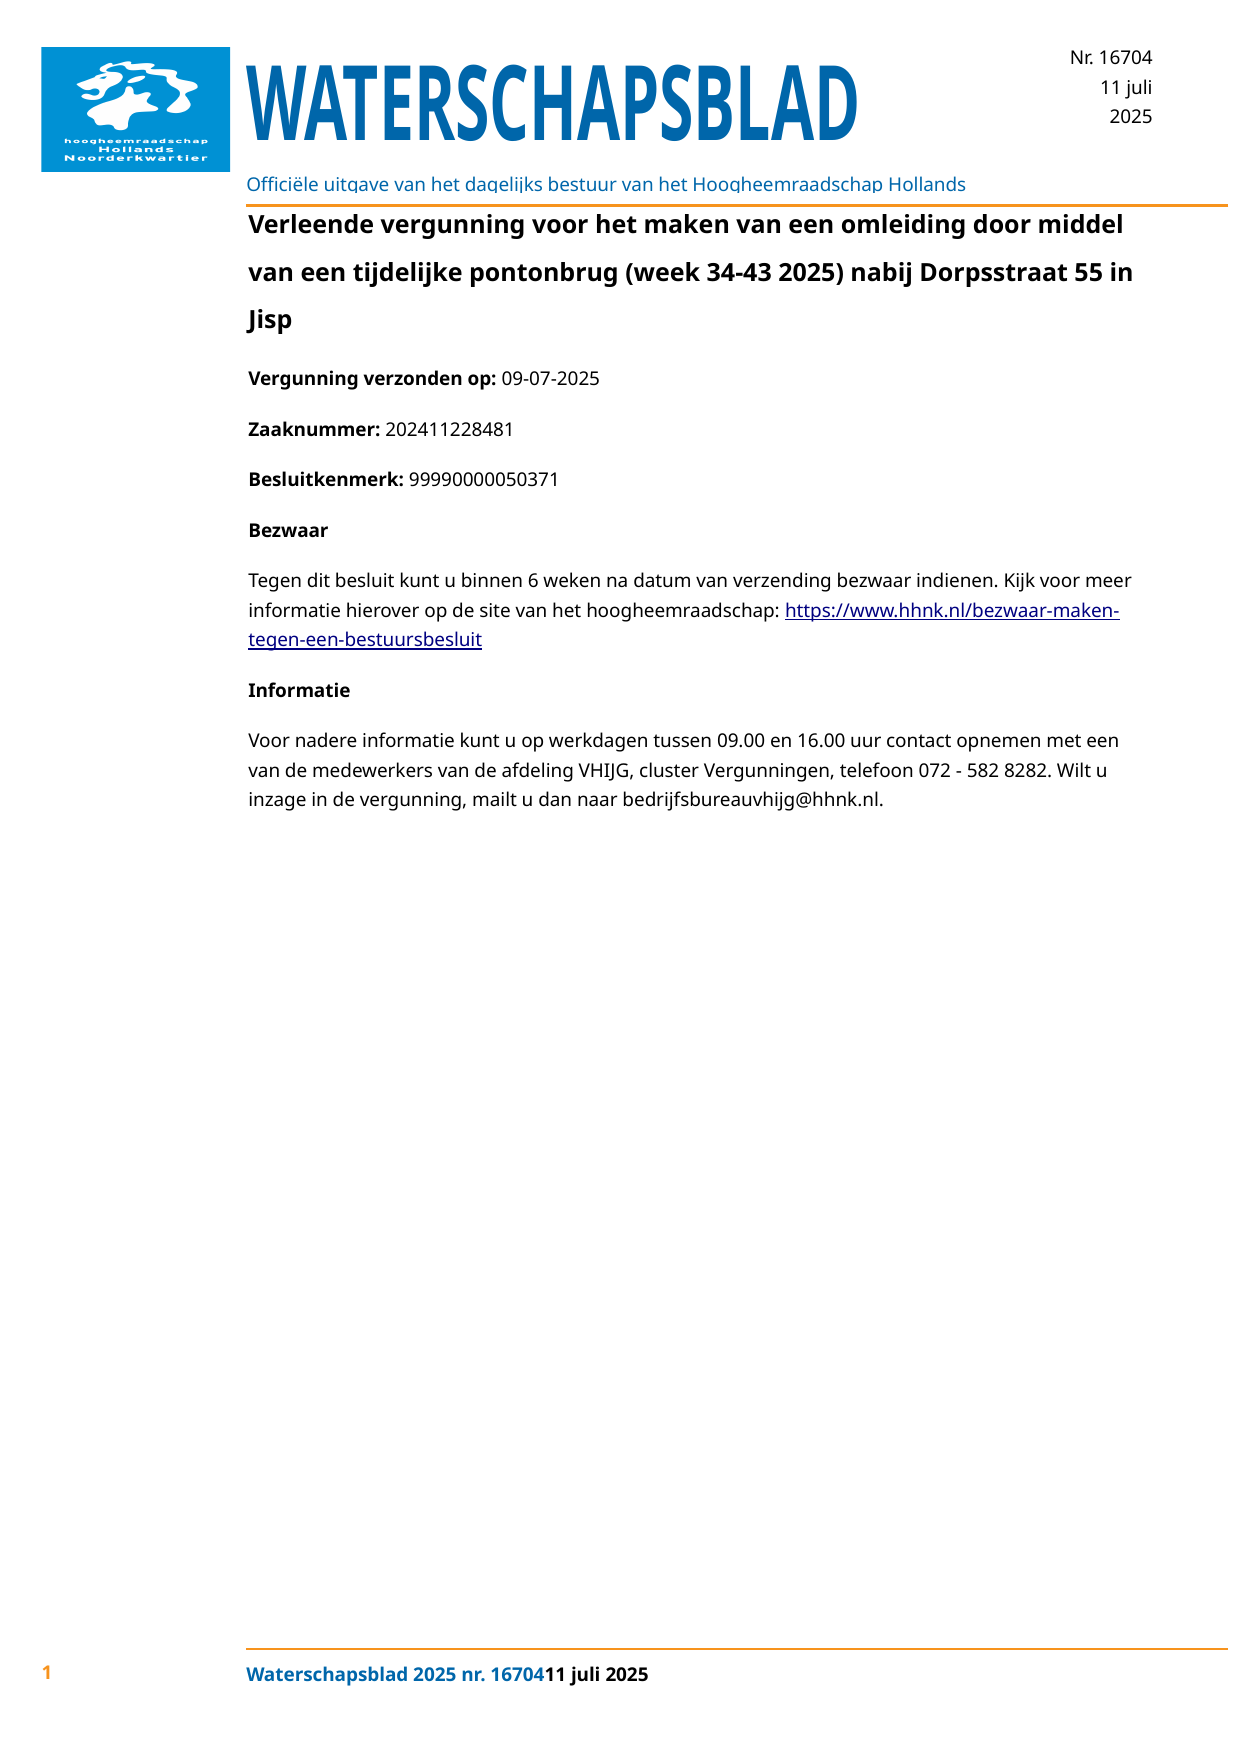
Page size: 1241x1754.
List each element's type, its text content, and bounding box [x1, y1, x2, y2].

text Informatie [248, 677, 1152, 702]
text Tegen dit besluit kunt u binnen 6 weken na datum van verzending bezwaar indienen. Kijk voor meer informatie hierover op de site van het hoogheemraadschap: https://www.hhnk.nl/bezwaar-maken-tegen-een-bestuursbesluit [248, 567, 1152, 652]
text Verleende vergunning voor het maken van een omleiding door middel van een tijdelijke pontonbrug (week 34-43 2025) nabij Dorpsstraat 55 in Jisp [248, 207, 1152, 336]
text Voor nadere informatie kunt u op werkdagen tussen 09.00 en 16.00 uur contact opnemen met een van de medewerkers van de afdeling VHIJG, cluster Vergunningen, telefoon 072 - 582 8282. Wilt u inzage in de vergunning, mailt u dan naar bedrijfsbureauvhijg@hhnk.nl. [248, 727, 1152, 812]
picture [118, 62, 197, 112]
picture [78, 64, 122, 99]
picture [129, 76, 144, 82]
text Vergunning verzonden op: 09-07-2025 [248, 366, 1152, 391]
picture [88, 87, 157, 130]
text Bezwaar [248, 517, 1152, 542]
text Besluitkenmerk: 99990000050371 [248, 466, 1152, 492]
text Zaaknummer: 202411228481 [248, 416, 1152, 442]
